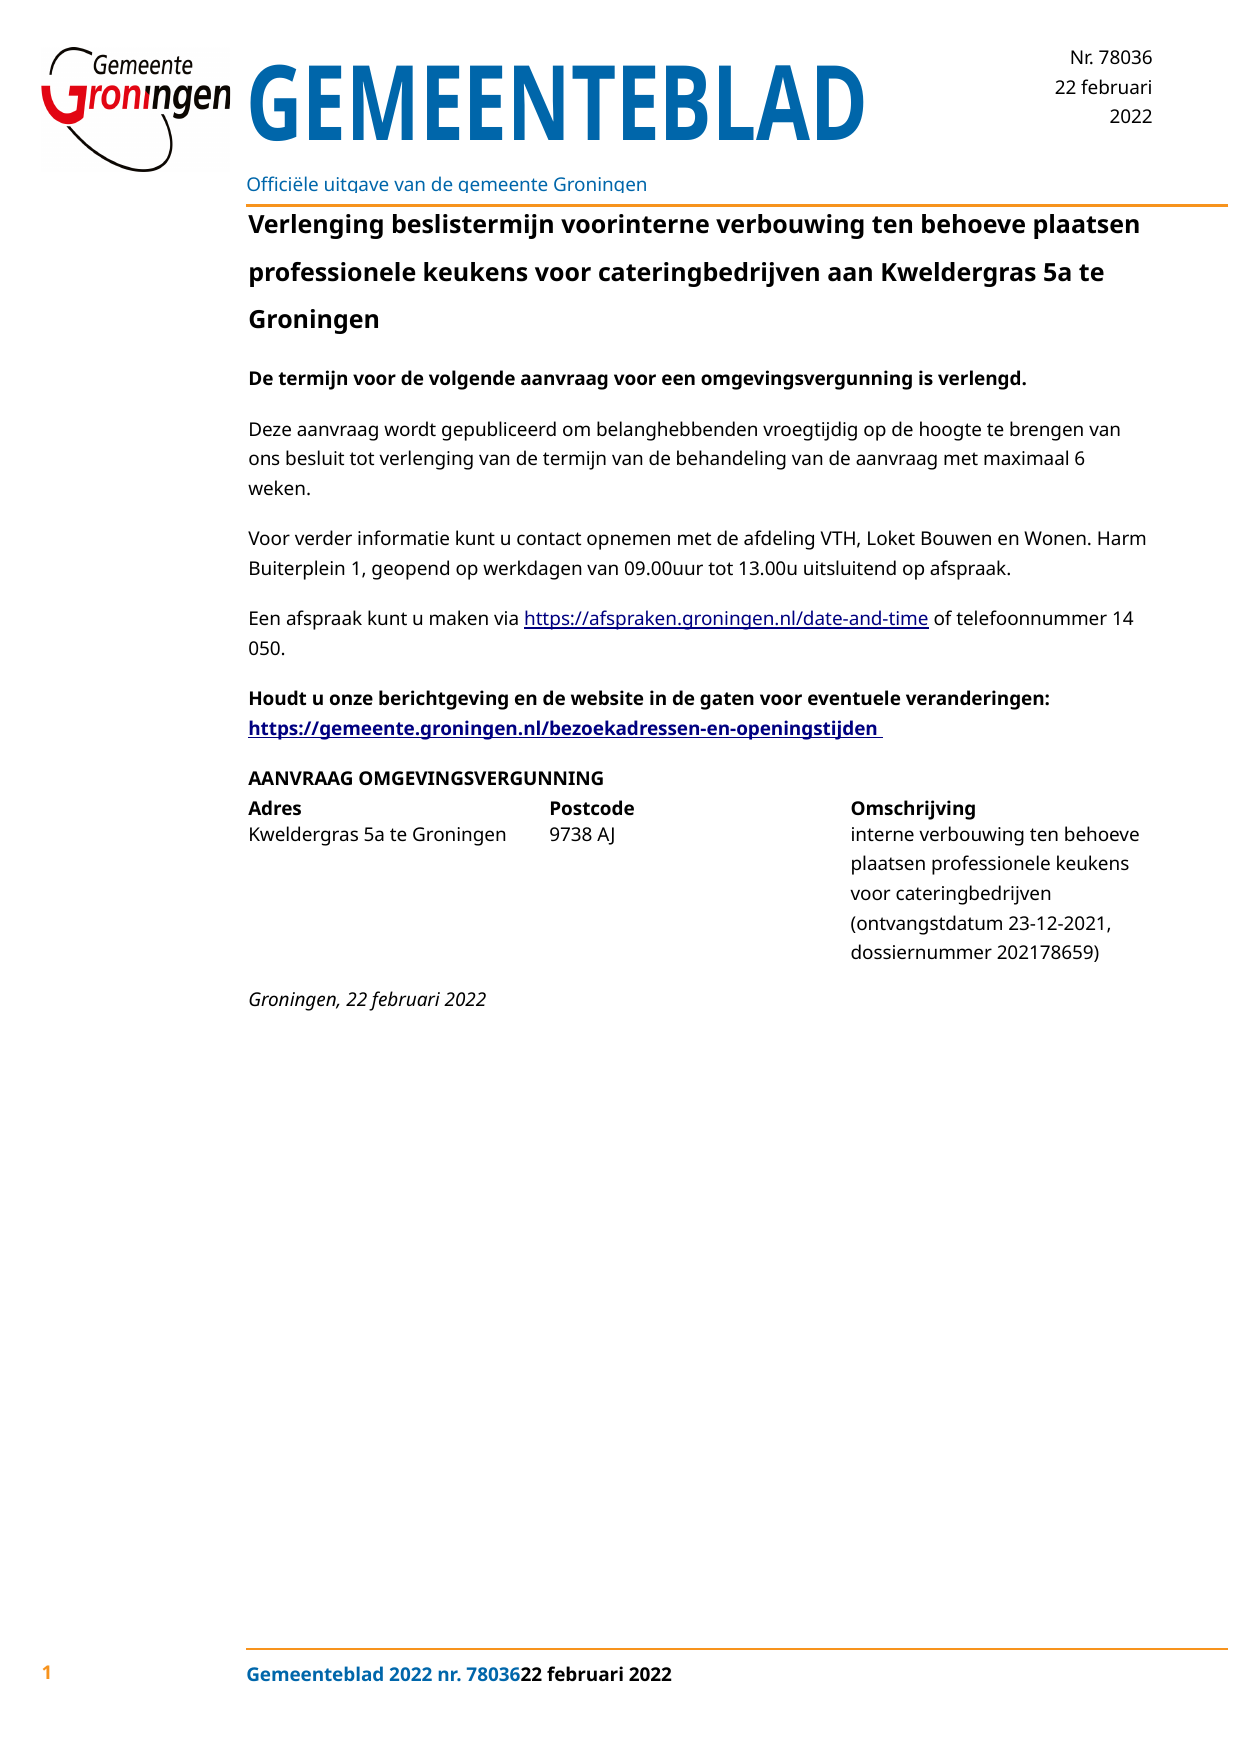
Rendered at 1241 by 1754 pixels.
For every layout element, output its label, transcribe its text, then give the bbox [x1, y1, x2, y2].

picture [41, 47, 231, 172]
text AANVRAAG OMGEVINGSVERGUNNING [248, 766, 1152, 791]
text Voor verder informatie kunt u contact opnemen met de afdeling VTH, Loket Bouwen en Wonen. Harm Buiterplein 1, geopend op werkdagen van 09.00uur tot 13.00u uitsluitend op afspraak. [248, 526, 1152, 581]
text Deze aanvraag wordt gepubliceerd om belanghebbenden vroegtijdig op de hoogte te brengen van ons besluit tot verlenging van de termijn van de behandeling van de aanvraag met maximaal 6 weken. [248, 416, 1152, 501]
text Verlenging beslistermijn voorinterne verbouwing ten behoeve plaatsen professionele keukens voor cateringbedrijven aan Kweldergras 5a te Groningen [248, 207, 1152, 336]
text Houdt u onze berichtgeving en de website in de gaten voor eventuele veranderingen: https://gemeente.groningen.nl/bezoekadressen-en-openingstijden [248, 686, 1152, 741]
text De termijn voor de volgende aanvraag voor een omgevingsvergunning is verlengd. [248, 366, 1152, 391]
table_header Postcode [549, 795, 850, 821]
table_cell interne verbouwing ten behoeve plaatsen professionele keukens voor cateringbedrijven (ontvangstdatum 23-12-2021, dossiernummer 202178659) [850, 821, 1152, 965]
table_cell 9738 AJ [549, 821, 850, 965]
table_header Omschrijving [850, 795, 1152, 821]
table_header Adres [248, 795, 549, 821]
text Een afspraak kunt u maken via https://afspraken.groningen.nl/date-and-time of telefoonnummer 14 050. [248, 606, 1152, 661]
table_cell Kweldergras 5a te Groningen [248, 821, 549, 965]
text Groningen, 22 februari 2022 [248, 986, 1152, 1012]
